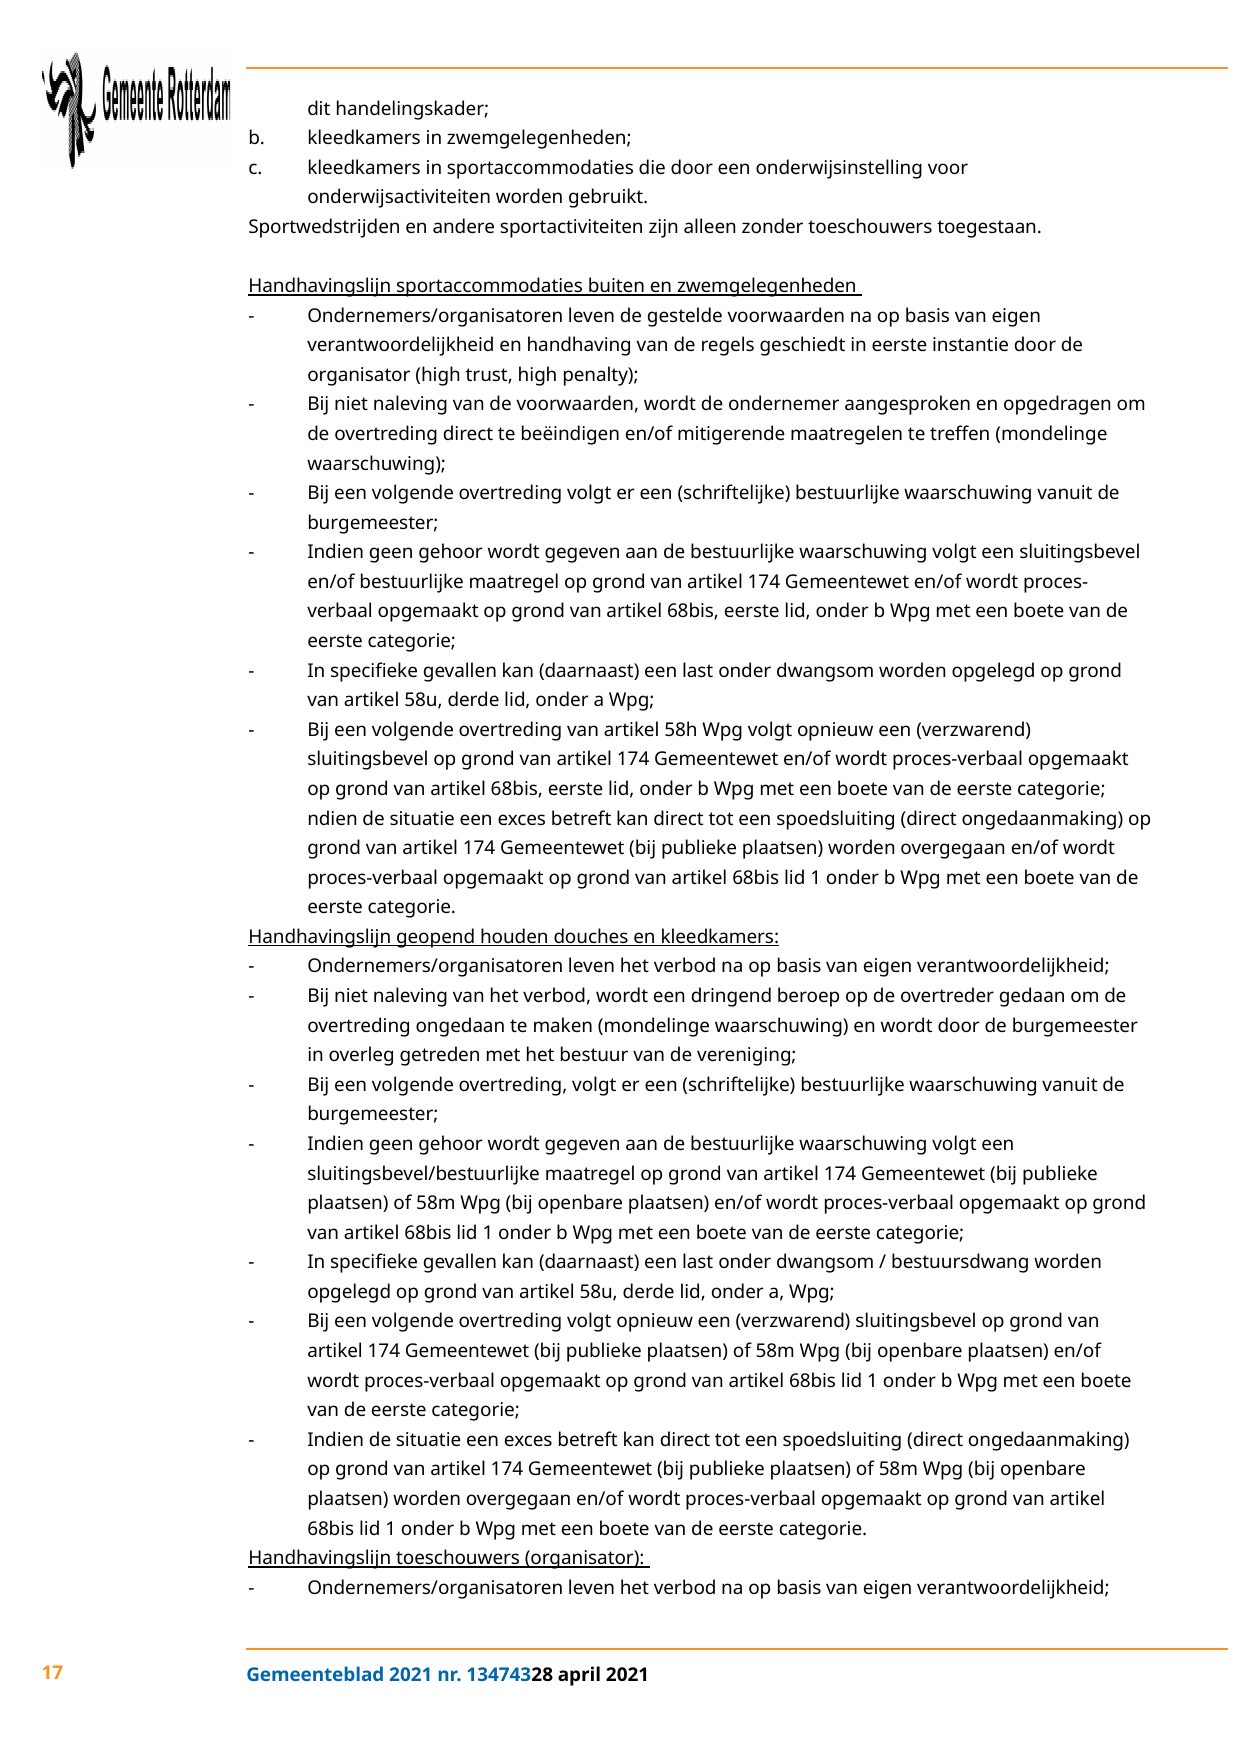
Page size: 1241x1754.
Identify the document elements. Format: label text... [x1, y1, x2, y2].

list kleedkamers in zwemgelegenheden; [248, 124, 1152, 150]
list Bij een volgende overtreding volgt opnieuw een (verzwarend) sluitingsbevel op grond van artikel 174 Gemeentewet (bij publieke plaatsen) of 58m Wpg (bij openbare plaatsen) en/of wordt proces-verbaal opgemaakt op grond van artikel 68bis lid 1 onder b Wpg met een boete van de eerste categorie; [248, 1308, 1152, 1422]
list Bij een volgende overtreding van artikel 58h Wpg volgt opnieuw een (verzwarend) sluitingsbevel op grond van artikel 174 Gemeentewet en/of wordt proces-verbaal opgemaakt op grond van artikel 68bis, eerste lid, onder b Wpg met een boete van de eerste categorie; ndien de situatie een exces betreft kan direct tot een spoedsluiting (direct ongedaanmaking) op grond van artikel 174 Gemeentewet (bij publieke plaatsen) worden overgegaan en/of wordt proces-verbaal opgemaakt op grond van artikel 68bis lid 1 onder b Wpg met een boete van de eerste categorie. [248, 716, 1152, 919]
list Bij een volgende overtreding, volgt er een (schriftelijke) bestuurlijke waarschuwing vanuit de burgemeester; [248, 1071, 1152, 1126]
list Bij niet naleving van het verbod, wordt een dringend beroep op de overtreder gedaan om de overtreding ongedaan te maken (mondelinge waarschuwing) en wordt door de burgemeester in overleg getreden met het bestuur van de vereniging; [248, 982, 1152, 1067]
text Handhavingslijn toeschouwers (organisator): [248, 1544, 1152, 1570]
list Bij niet naleving van de voorwaarden, wordt de ondernemer aangesproken en opgedragen om de overtreding direct te beëindigen en/of mitigerende maatregelen te treffen (mondelinge waarschuwing); [248, 391, 1152, 476]
list Bij een volgende overtreding volgt er een (schriftelijke) bestuurlijke waarschuwing vanuit de burgemeester; [248, 479, 1152, 535]
list Ondernemers/organisatoren leven het verbod na op basis van eigen verantwoordelijkheid; [248, 1574, 1152, 1600]
list kleedkamers in sportaccommodaties die door een onderwijsinstelling voor onderwijsactiviteiten worden gebruikt. [248, 154, 1152, 209]
picture [41, 47, 231, 172]
list In specifieke gevallen kan (daarnaast) een last onder dwangsom worden opgelegd op grond van artikel 58u, derde lid, onder a Wpg; [248, 657, 1152, 712]
list Ondernemers/organisatoren leven de gestelde voorwaarden na op basis van eigen verantwoordelijkheid en handhaving van de regels geschiedt in eerste instantie door de organisator (high trust, high penalty); [248, 302, 1152, 387]
list Indien geen gehoor wordt gegeven aan de bestuurlijke waarschuwing volgt een sluitingsbevel/bestuurlijke maatregel op grond van artikel 174 Gemeentewet (bij publieke plaatsen) of 58m Wpg (bij openbare plaatsen) en/of wordt proces-verbaal opgemaakt op grond van artikel 68bis lid 1 onder b Wpg met een boete van de eerste categorie; [248, 1130, 1152, 1245]
list In specifieke gevallen kan (daarnaast) een last onder dwangsom / bestuursdwang worden opgelegd op grond van artikel 58u, derde lid, onder a, Wpg; [248, 1248, 1152, 1304]
text Handhavingslijn sportaccommodaties buiten en zwemgelegenheden [248, 272, 1152, 298]
list dit handelingskader; [248, 95, 1152, 121]
list Indien de situatie een exces betreft kan direct tot een spoedsluiting (direct ongedaanmaking) op grond van artikel 174 Gemeentewet (bij publieke plaatsen) of 58m Wpg (bij openbare plaatsen) worden overgegaan en/of wordt proces-verbaal opgemaakt op grond van artikel 68bis lid 1 onder b Wpg met een boete van de eerste categorie. [248, 1426, 1152, 1541]
text Handhavingslijn geopend houden douches en kleedkamers: [248, 923, 1152, 949]
text Sportwedstrijden en andere sportactiviteiten zijn alleen zonder toeschouwers toegestaan. [248, 213, 1152, 239]
list Indien geen gehoor wordt gegeven aan de bestuurlijke waarschuwing volgt een sluitingsbevel en/of bestuurlijke maatregel op grond van artikel 174 Gemeentewet en/of wordt proces-verbaal opgemaakt op grond van artikel 68bis, eerste lid, onder b Wpg met een boete van de eerste categorie; [248, 538, 1152, 653]
list Ondernemers/organisatoren leven het verbod na op basis van eigen verantwoordelijkheid; [248, 953, 1152, 978]
